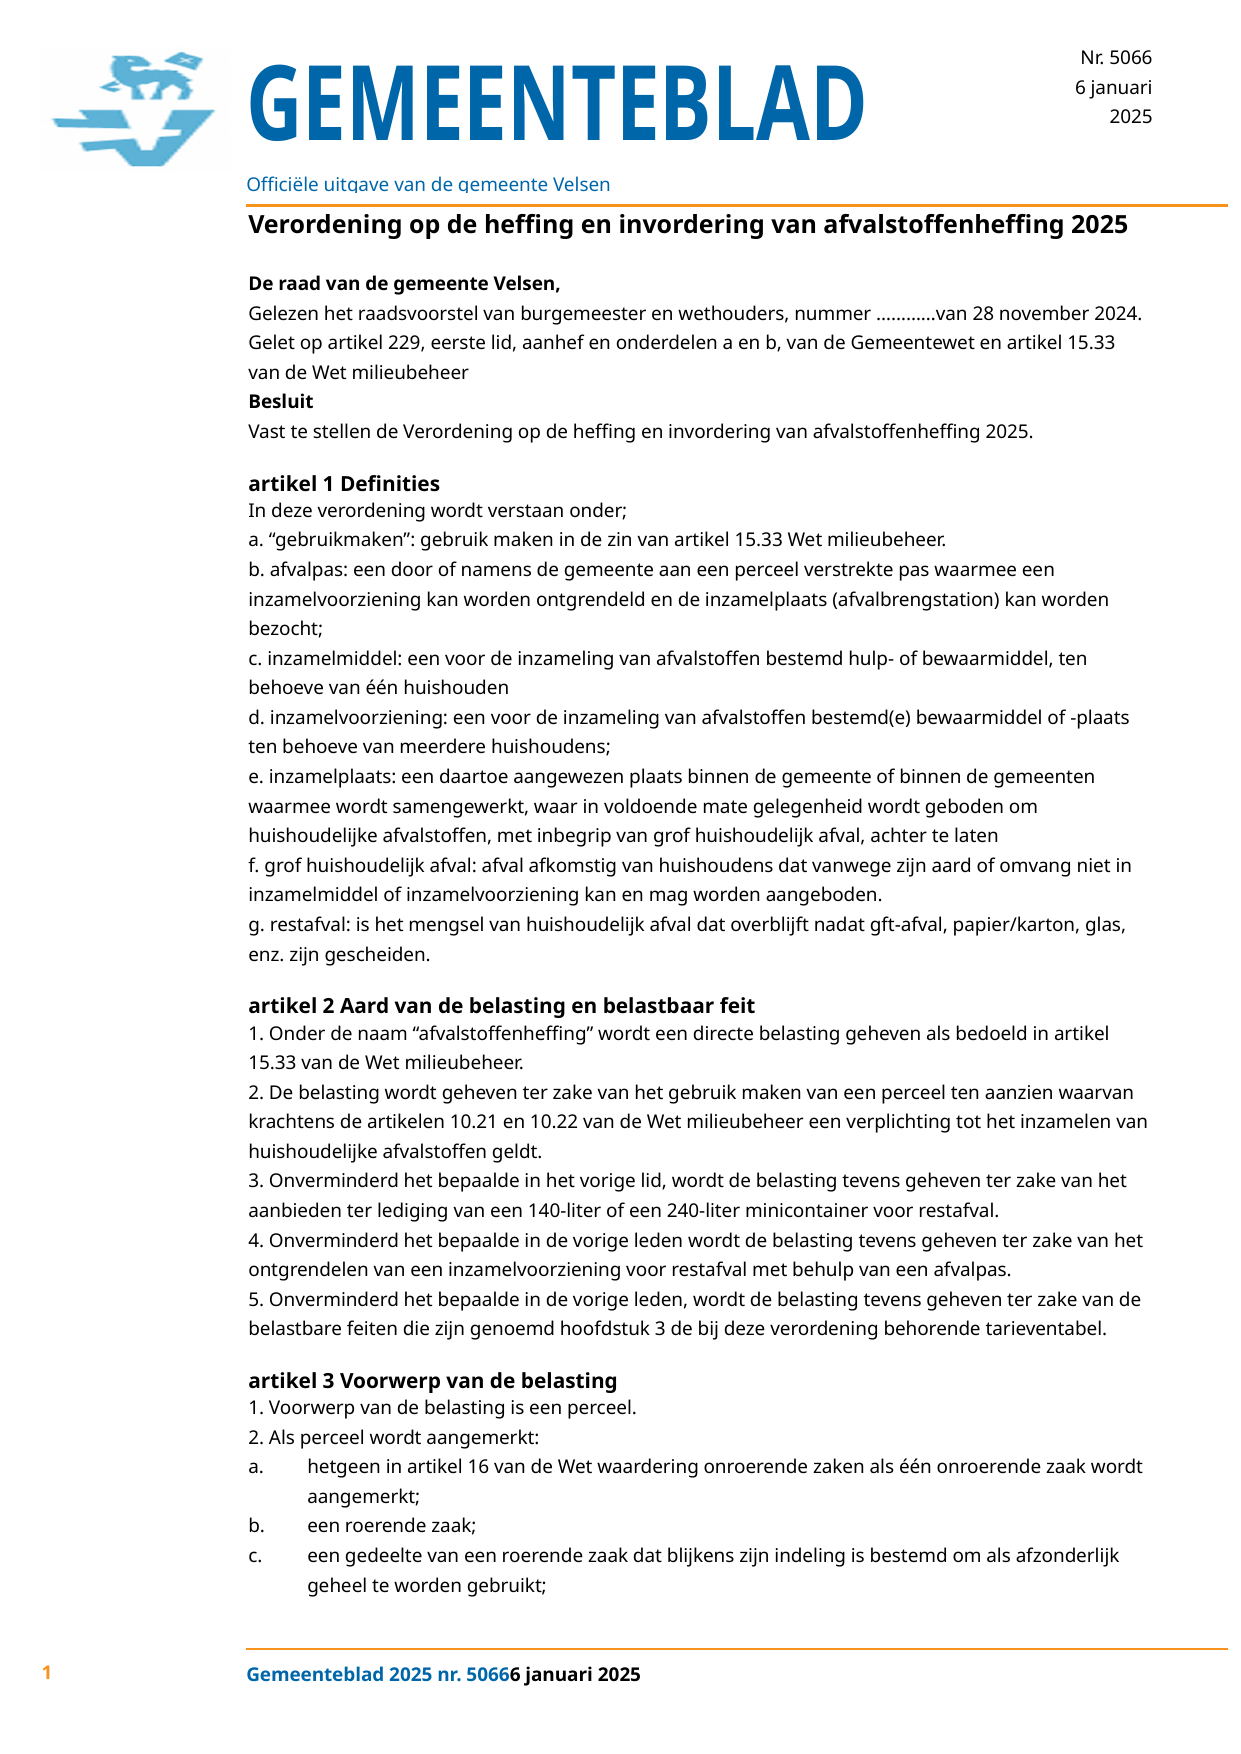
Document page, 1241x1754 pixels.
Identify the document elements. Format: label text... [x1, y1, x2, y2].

text In deze verordening wordt verstaan onder; [248, 497, 1152, 523]
text g. restafval: is het mengsel van huishoudelijk afval dat overblijft nadat gft-afval, papier/karton, glas, enz. zijn gescheiden. [248, 911, 1152, 967]
text 2. Als perceel wordt aangemerkt: [248, 1424, 1152, 1450]
text c. inzamelmiddel: een voor de inzameling van afvalstoffen bestemd hulp- of bewaarmiddel, ten behoeve van één huishouden [248, 645, 1152, 700]
text artikel 2 Aard van de belasting en belastbaar feit [248, 991, 1152, 1020]
text a. “gebruikmaken”: gebruik maken in de zin van artikel 15.33 Wet milieubeheer. [248, 527, 1152, 552]
text Gelezen het raadsvoorstel van burgemeester en wethouders, nummer …………van 28 november 2024. [248, 300, 1152, 326]
text Besluit [248, 389, 1152, 414]
text 1. Voorwerp van de belasting is een perceel. [248, 1394, 1152, 1420]
text 5. Onverminderd het bepaalde in de vorige leden, wordt de belasting tevens geheven ter zake van de belastbare feiten die zijn genoemd hoofdstuk 3 de bij deze verordening behorende tarieventabel. [248, 1286, 1152, 1341]
text artikel 1 Definities [248, 469, 1152, 497]
text e. inzamelplaats: een daartoe aangewezen plaats binnen de gemeente of binnen de gemeenten waarmee wordt samengewerkt, waar in voldoende mate gelegenheid wordt geboden om huishoudelijke afvalstoffen, met inbegrip van grof huishoudelijk afval, achter te laten [248, 763, 1152, 848]
text Vast te stellen de Verordening op de heffing en invordering van afvalstoffenheffing 2025. [248, 418, 1152, 444]
text 3. Onverminderd het bepaalde in het vorige lid, wordt de belasting tevens geheven ter zake van het aanbieden ter lediging van een 140-liter of een 240-liter minicontainer voor restafval. [248, 1168, 1152, 1223]
text b. afvalpas: een door of namens de gemeente aan een perceel verstrekte pas waarmee een inzamelvoorziening kan worden ontgrendeld en de inzamelplaats (afvalbrengstation) kan worden bezocht; [248, 556, 1152, 641]
text Verordening op de heffing en invordering van afvalstoffenheffing 2025 [248, 207, 1152, 241]
text f. grof huishoudelijk afval: afval afkomstig van huishoudens dat vanwege zijn aard of omvang niet in inzamelmiddel of inzamelvoorziening kan en mag worden aangeboden. [248, 852, 1152, 907]
list hetgeen in artikel 16 van de Wet waardering onroerende zaken als één onroerende zaak wordt aangemerkt; [248, 1453, 1152, 1509]
list een gedeelte van een roerende zaak dat blijkens zijn indeling is bestemd om als afzonderlijk geheel te worden gebruikt; [248, 1542, 1152, 1598]
text d. inzamelvoorziening: een voor de inzameling van afvalstoffen bestemd(e) bewaarmiddel of -plaats ten behoeve van meerdere huishoudens; [248, 704, 1152, 759]
text Gelet op artikel 229, eerste lid, aanhef en onderdelen a en b, van de Gemeentewet en artikel 15.33 van de Wet milieubeheer [248, 329, 1152, 385]
text artikel 3 Voorwerp van de belasting [248, 1366, 1152, 1394]
list een roerende zaak; [248, 1513, 1152, 1538]
text De raad van de gemeente Velsen, [248, 270, 1152, 296]
picture [41, 47, 231, 172]
text 1. Onder de naam “afvalstoffenheffing” wordt een directe belasting geheven als bedoeld in artikel 15.33 van de Wet milieubeheer. [248, 1020, 1152, 1075]
text 2. De belasting wordt geheven ter zake van het gebruik maken van een perceel ten aanzien waarvan krachtens de artikelen 10.21 en 10.22 van de Wet milieubeheer een verplichting tot het inzamelen van huishoudelijke afvalstoffen geldt. [248, 1079, 1152, 1164]
text 4. Onverminderd het bepaalde in de vorige leden wordt de belasting tevens geheven ter zake van het ontgrendelen van een inzamelvoorziening voor restafval met behulp van een afvalpas. [248, 1227, 1152, 1282]
